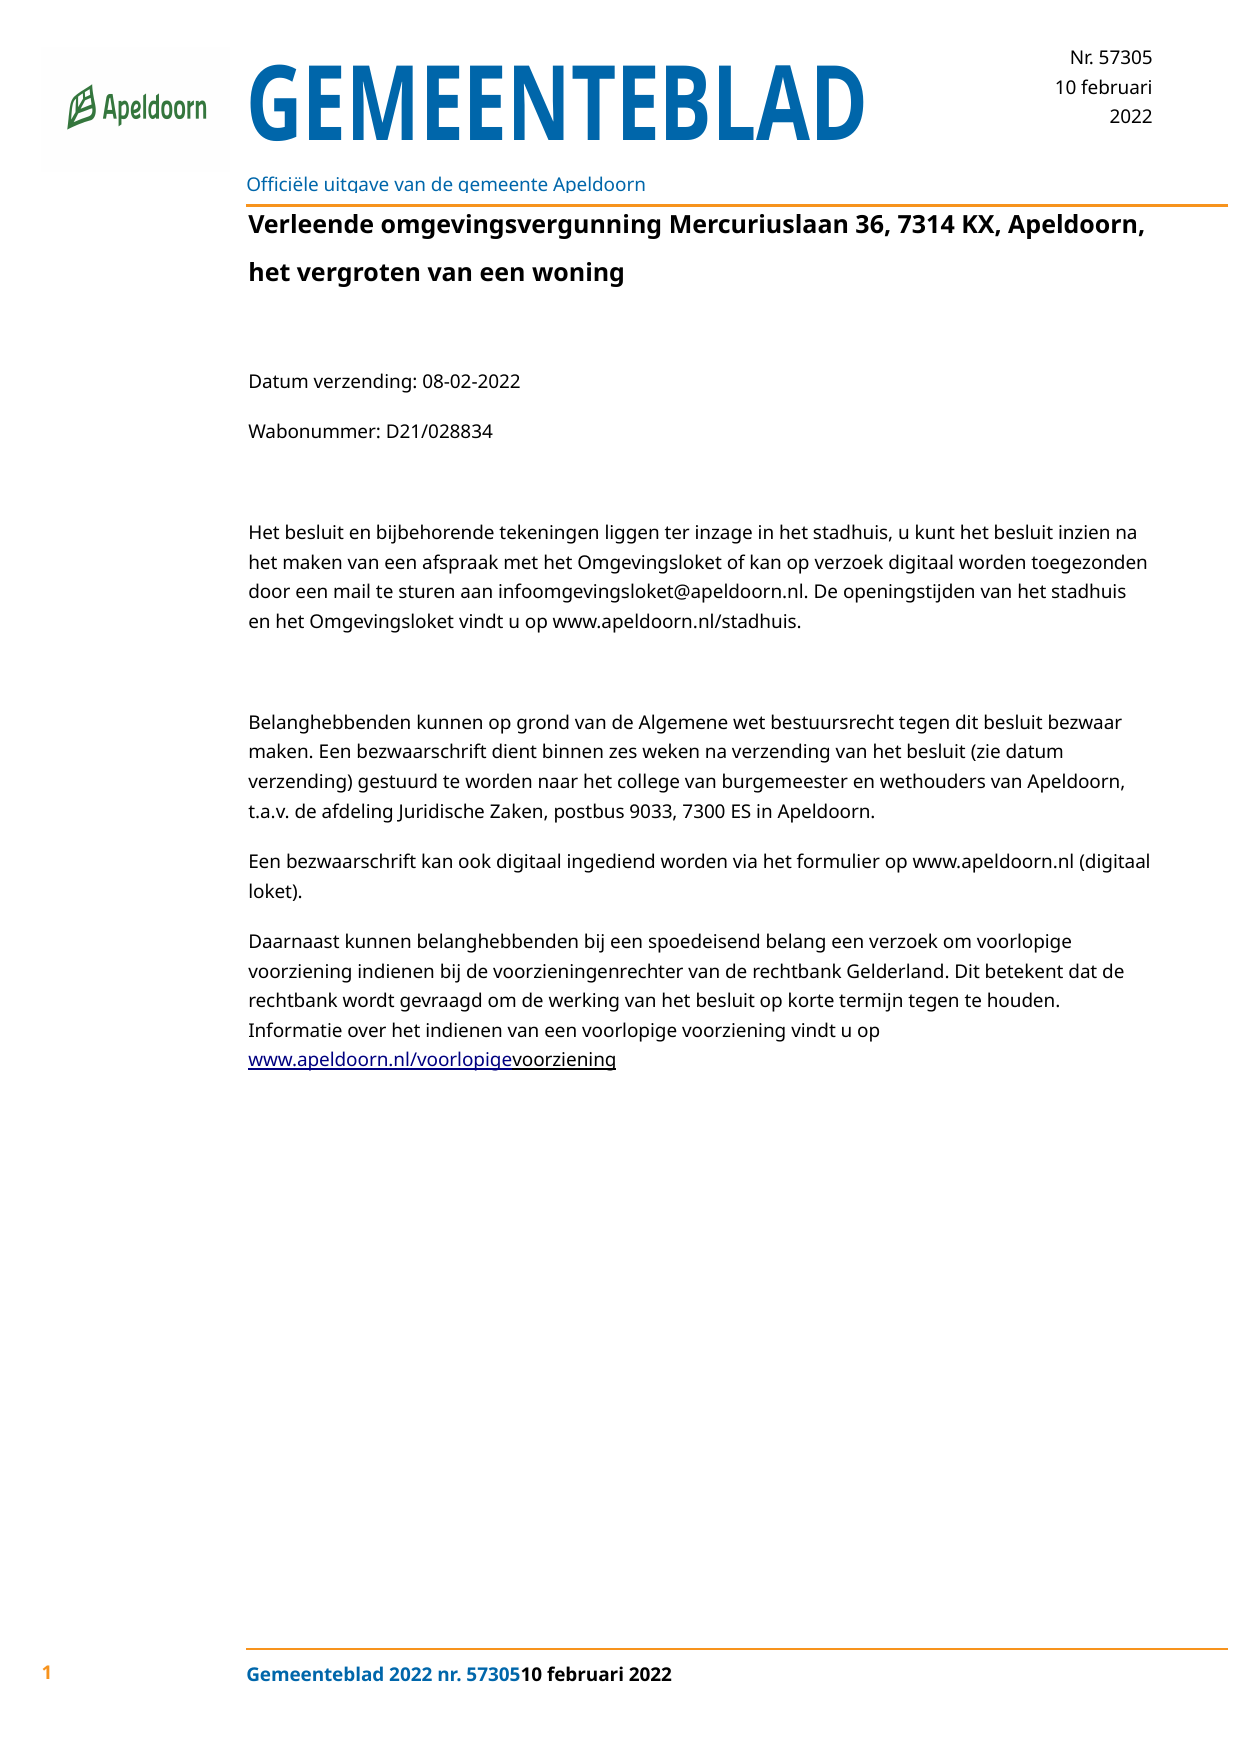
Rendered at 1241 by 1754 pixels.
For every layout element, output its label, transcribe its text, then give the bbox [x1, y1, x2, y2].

text Datum verzending: 08-02-2022 [248, 368, 1152, 394]
picture [41, 47, 231, 172]
text Verleende omgevingsvergunning Mercuriuslaan 36, 7314 KX, Apeldoorn, het vergroten van een woning [248, 207, 1152, 288]
text Wabonummer: D21/028834 [248, 419, 1152, 444]
text Het besluit en bijbehorende tekeningen liggen ter inzage in het stadhuis, u kunt het besluit inzien na het maken van een afspraak met het Omgevingsloket of kan op verzoek digitaal worden toegezonden door een mail te sturen aan infoomgevingsloket@apeldoorn.nl. De openingstijden van het stadhuis en het Omgevingsloket vindt u op www.apeldoorn.nl/stadhuis. [248, 519, 1152, 634]
text Belanghebbenden kunnen op grond van de Algemene wet bestuursrecht tegen dit besluit bezwaar maken. Een bezwaarschrift dient binnen zes weken na verzending van het besluit (zie datum verzending) gestuurd te worden naar het college van burgemeester en wethouders van Apeldoorn, t.a.v. de afdeling Juridische Zaken, postbus 9033, 7300 ES in Apeldoorn. [248, 709, 1152, 824]
text Een bezwaarschrift kan ook digitaal ingediend worden via het formulier op www.apeldoorn.nl (digitaal loket). [248, 848, 1152, 904]
text Daarnaast kunnen belanghebbenden bij een spoedeisend belang een verzoek om voorlopige voorziening indienen bij de voorzieningenrechter van de rechtbank Gelderland. Dit betekent dat de rechtbank wordt gevraagd om de werking van het besluit op korte termijn tegen te houden. Informatie over het indienen van een voorlopige voorziening vindt u op www.apeldoorn.nl/voorlopigevoorziening [248, 928, 1152, 1072]
